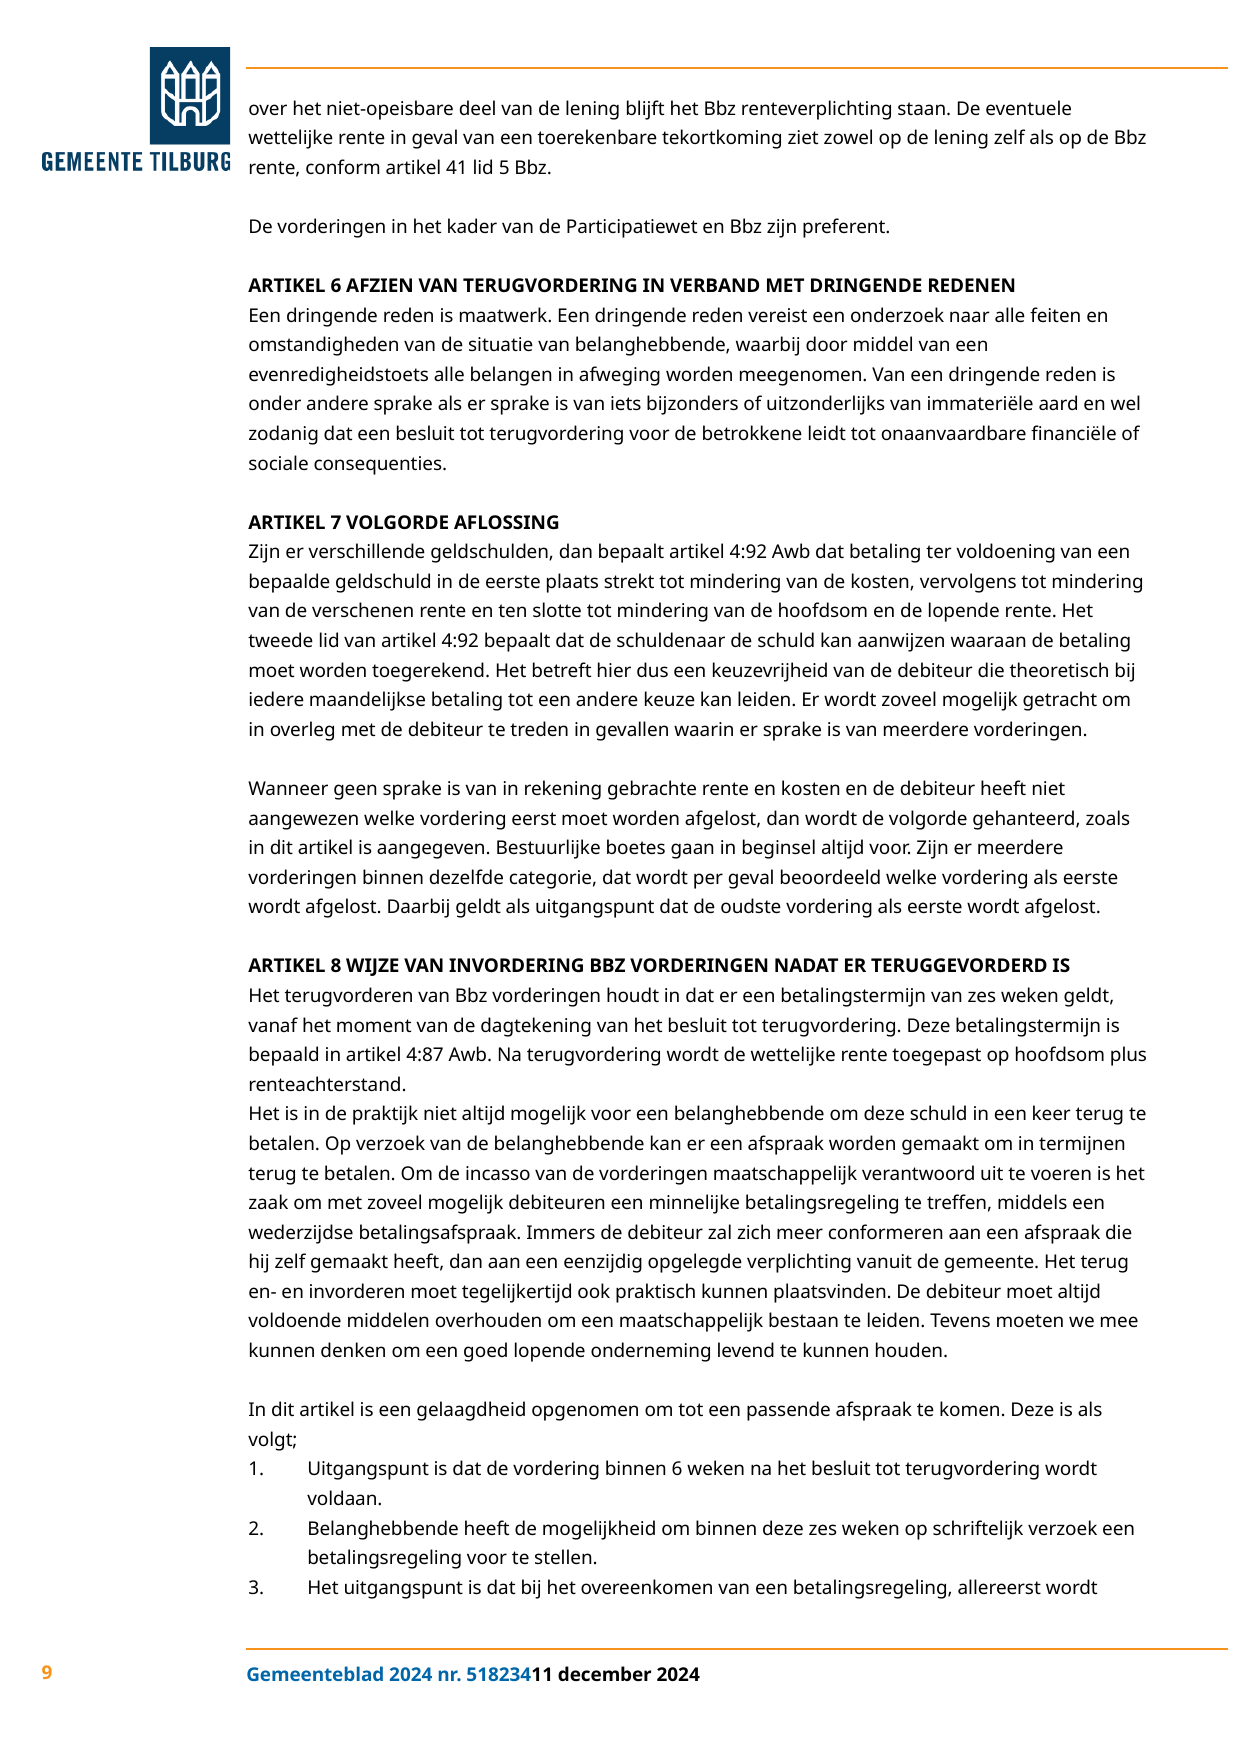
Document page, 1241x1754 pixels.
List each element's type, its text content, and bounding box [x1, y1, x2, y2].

text ARTIKEL 7 VOLGORDE AFLOSSING [248, 509, 1152, 535]
text Het is in de praktijk niet altijd mogelijk voor een belanghebbende om deze schuld in een keer terug te betalen. Op verzoek van de belanghebbende kan er een afspraak worden gemaakt om in termijnen terug te betalen. Om de incasso van de vorderingen maatschappelijk verantwoord uit te voeren is het zaak om met zoveel mogelijk debiteuren een minnelijke betalingsregeling te treffen, middels een wederzijdse betalingsafspraak. Immers de debiteur zal zich meer conformeren aan een afspraak die hij zelf gemaakt heeft, dan aan een eenzijdig opgelegde verplichting vanuit de gemeente. Het terug en- en invorderen moet tegelijkertijd ook praktisch kunnen plaatsvinden. De debiteur moet altijd voldoende middelen overhouden om een maatschappelijk bestaan te leiden. Tevens moeten we mee kunnen denken om een goed lopende onderneming levend te kunnen houden. [248, 1101, 1152, 1363]
text De vorderingen in het kader van de Participatiewet en Bbz zijn preferent. [248, 213, 1152, 239]
list Het uitgangspunt is dat bij het overeenkomen van een betalingsregeling, allereerst wordt [248, 1574, 1152, 1600]
text ARTIKEL 8 WIJZE VAN INVORDERING BBZ VORDERINGEN NADAT ER TERUGGEVORDERD IS [248, 953, 1152, 978]
text over het niet-opeisbare deel van de lening blijft het Bbz renteverplichting staan. De eventuele wettelijke rente in geval van een toerekenbare tekortkoming ziet zowel op de lening zelf als op de Bbz rente, conform artikel 41 lid 5 Bbz. [248, 95, 1152, 180]
text In dit artikel is een gelaagdheid opgenomen om tot een passende afspraak te komen. Deze is als volgt; [248, 1396, 1152, 1452]
picture [41, 47, 231, 172]
text Wanneer geen sprake is van in rekening gebrachte rente en kosten en de debiteur heeft niet aangewezen welke vordering eerst moet worden afgelost, dan wordt de volgorde gehanteerd, zoals in dit artikel is aangegeven. Bestuurlijke boetes gaan in beginsel altijd voor. Zijn er meerdere vorderingen binnen dezelfde categorie, dat wordt per geval beoordeeld welke vordering als eerste wordt afgelost. Daarbij geldt als uitgangspunt dat de oudste vordering als eerste wordt afgelost. [248, 775, 1152, 919]
text Een dringende reden is maatwerk. Een dringende reden vereist een onderzoek naar alle feiten en omstandigheden van de situatie van belanghebbende, waarbij door middel van een evenredigheidstoets alle belangen in afweging worden meegenomen. Van een dringende reden is onder andere sprake als er sprake is van iets bijzonders of uitzonderlijks van immateriële aard en wel zodanig dat een besluit tot terugvordering voor de betrokkene leidt tot onaanvaardbare financiële of sociale consequenties. [248, 302, 1152, 476]
list Uitgangspunt is dat de vordering binnen 6 weken na het besluit tot terugvordering wordt voldaan. [248, 1456, 1152, 1511]
text Zijn er verschillende geldschulden, dan bepaalt artikel 4:92 Awb dat betaling ter voldoening van een bepaalde geldschuld in de eerste plaats strekt tot mindering van de kosten, vervolgens tot mindering van de verschenen rente en ten slotte tot mindering van de hoofdsom en de lopende rente. Het tweede lid van artikel 4:92 bepaalt dat de schuldenaar de schuld kan aanwijzen waaraan de betaling moet worden toegerekend. Het betreft hier dus een keuzevrijheid van de debiteur die theoretisch bij iedere maandelijkse betaling tot een andere keuze kan leiden. Er wordt zoveel mogelijk getracht om in overleg met de debiteur te treden in gevallen waarin er sprake is van meerdere vorderingen. [248, 538, 1152, 742]
text ARTIKEL 6 AFZIEN VAN TERUGVORDERING IN VERBAND MET DRINGENDE REDENEN [248, 272, 1152, 298]
text Het terugvorderen van Bbz vorderingen houdt in dat er een betalingstermijn van zes weken geldt, vanaf het moment van de dagtekening van het besluit tot terugvordering. Deze betalingstermijn is bepaald in artikel 4:87 Awb. Na terugvordering wordt de wettelijke rente toegepast op hoofdsom plus renteachterstand. [248, 982, 1152, 1097]
list Belanghebbende heeft de mogelijkheid om binnen deze zes weken op schriftelijk verzoek een betalingsregeling voor te stellen. [248, 1515, 1152, 1570]
